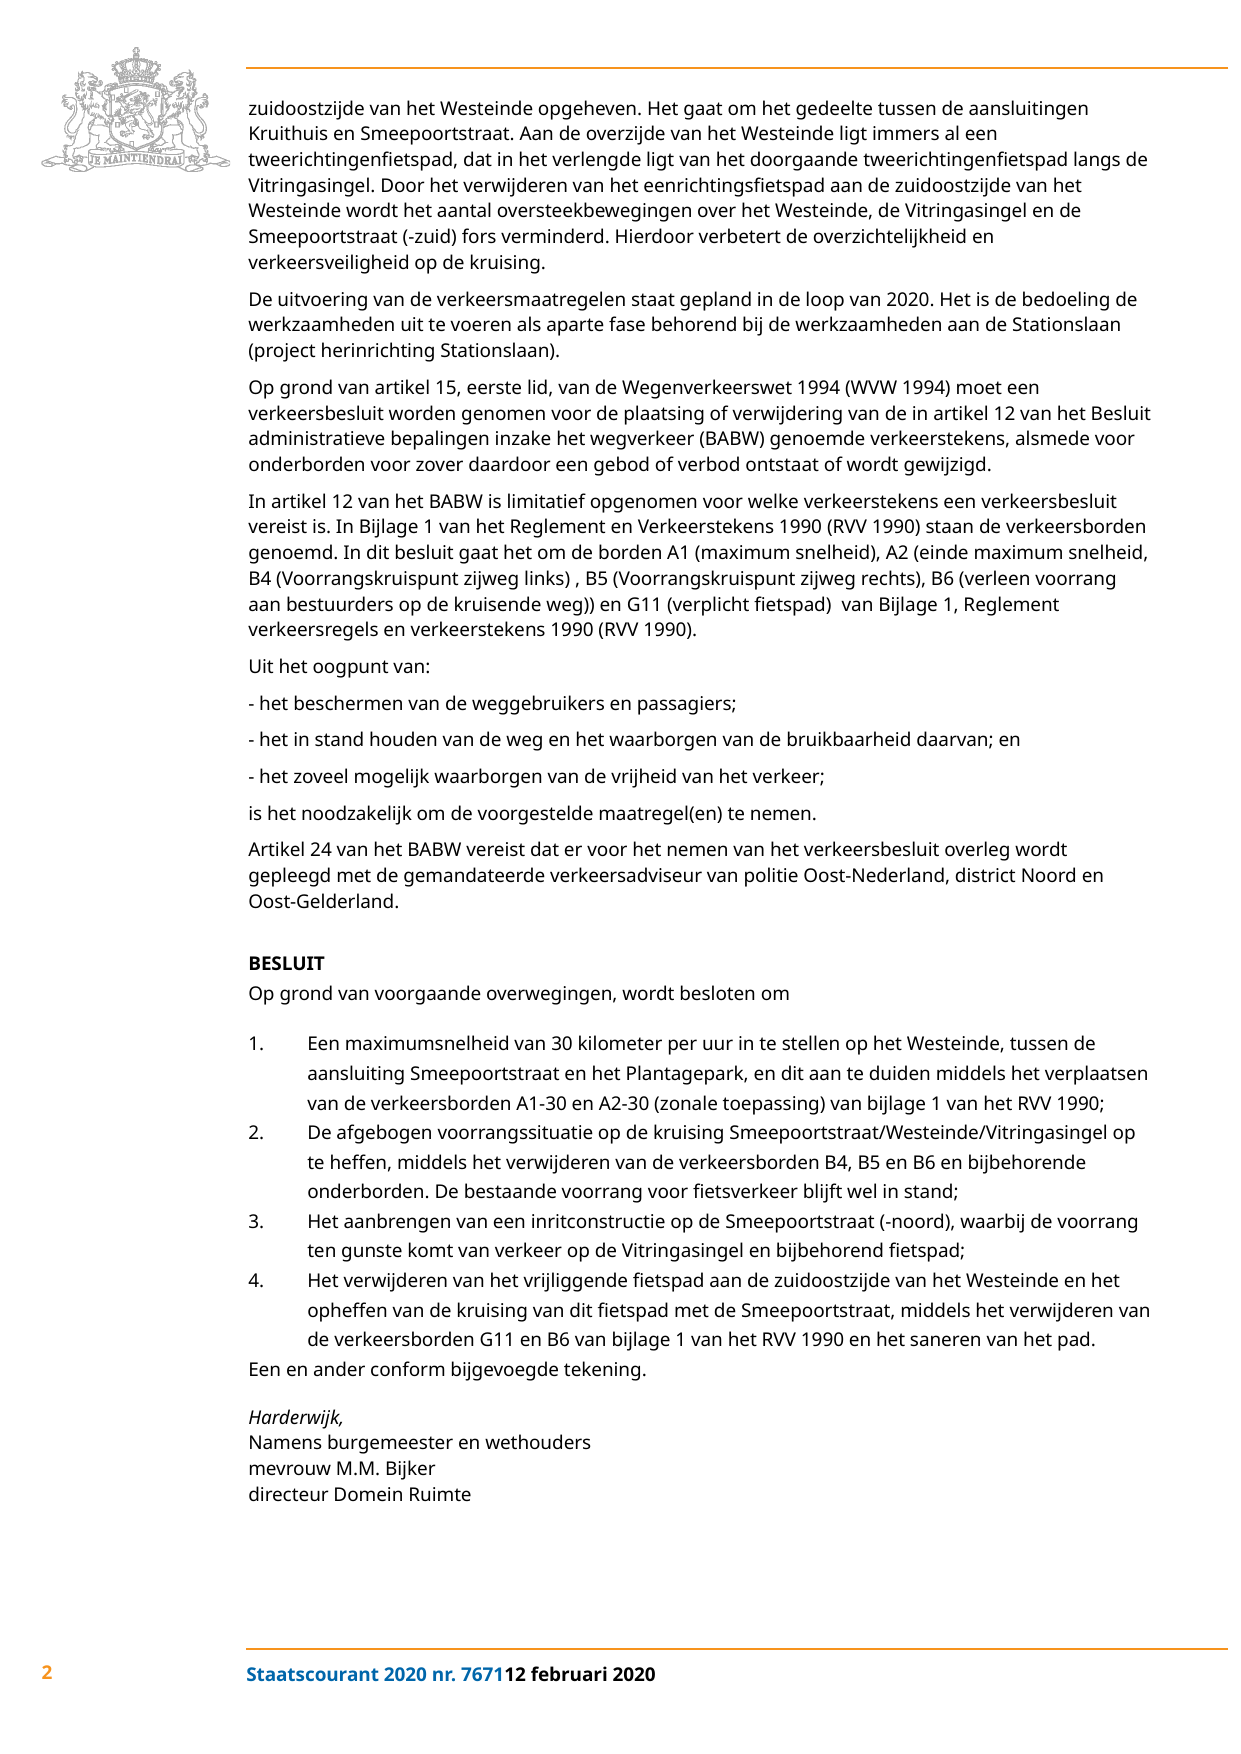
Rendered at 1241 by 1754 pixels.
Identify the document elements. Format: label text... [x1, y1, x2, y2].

text - het in stand houden van de weg en het waarborgen van de bruikbaarheid daarvan; en [248, 726, 1152, 752]
list Het aanbrengen van een inritconstructie op de Smeepoortstraat (-noord), waarbij de voorrang ten gunste komt van verkeer op de Vitringasingel en bijbehorend fietspad; [248, 1208, 1152, 1263]
text Op grond van voorgaande overwegingen, wordt besloten om [248, 980, 1152, 1006]
text Een en ander conform bijgevoegde tekening. [248, 1356, 1152, 1382]
text - het zoveel mogelijk waarborgen van de vrijheid van het verkeer; [248, 763, 1152, 789]
text zuidoostzijde van het Westeinde opgeheven. Het gaat om het gedeelte tussen de aansluitingen Kruithuis en Smeepoortstraat. Aan de overzijde van het Westeinde ligt immers al een tweerichtingenfietspad, dat in het verlengde ligt van het doorgaande tweerichtingenfietspad langs de Vitringasingel. Door het verwijderen van het eenrichtingsfietspad aan de zuidoostzijde van het Westeinde wordt het aantal oversteekbewegingen over het Westeinde, de Vitringasingel en de Smeepoortstraat (-zuid) fors verminderd. Hierdoor verbetert de overzichtelijkheid en verkeersveiligheid op de kruising. [248, 95, 1152, 275]
text Uit het oogpunt van: [248, 653, 1152, 679]
text De uitvoering van de verkeersmaatregelen staat gepland in de loop van 2020. Het is de bedoeling de werkzaamheden uit te voeren als aparte fase behorend bij de werkzaamheden aan de Stationslaan (project herinrichting Stationslaan). [248, 286, 1152, 363]
text mevrouw M.M. Bijker [248, 1455, 1152, 1481]
text Harderwijk, [248, 1404, 1152, 1429]
list De afgebogen voorrangssituatie op de kruising Smeepoortstraat/Westeinde/Vitringasingel op te heffen, middels het verwijderen van de verkeersborden B4, B5 en B6 en bijbehorende onderborden. De bestaande voorrang voor fietsverkeer blijft wel in stand; [248, 1119, 1152, 1204]
text is het noodzakelijk om de voorgestelde maatregel(en) te nemen. [248, 800, 1152, 826]
list Een maximumsnelheid van 30 kilometer per uur in te stellen op het Westeinde, tussen de aansluiting Smeepoortstraat en het Plantagepark, en dit aan te duiden middels het verplaatsen van de verkeersborden A1-30 en A2-30 (zonale toepassing) van bijlage 1 van het RVV 1990; [248, 1031, 1152, 1116]
text Namens burgemeester en wethouders [248, 1429, 1152, 1455]
list Het verwijderen van het vrijliggende fietspad aan de zuidoostzijde van het Westeinde en het opheffen van de kruising van dit fietspad met de Smeepoortstraat, middels het verwijderen van de verkeersborden G11 en B6 van bijlage 1 van het RVV 1990 en het saneren van het pad. [248, 1267, 1152, 1352]
text - het beschermen van de weggebruikers en passagiers; [248, 690, 1152, 716]
text directeur Domein Ruimte [248, 1481, 1152, 1507]
text BESLUIT [248, 951, 1152, 976]
text Artikel 24 van het BABW vereist dat er voor het nemen van het verkeersbesluit overleg wordt gepleegd met de gemandateerde verkeersadviseur van politie Oost-Nederland, district Noord en Oost-Gelderland. [248, 836, 1152, 914]
text Op grond van artikel 15, eerste lid, van de Wegenverkeerswet 1994 (WVW 1994) moet een verkeersbesluit worden genomen voor de plaatsing of verwijdering van de in artikel 12 van het Besluit administratieve bepalingen inzake het wegverkeer (BABW) genoemde verkeerstekens, alsmede voor onderborden voor zover daardoor een gebod of verbod ontstaat of wordt gewijzigd. [248, 374, 1152, 477]
picture [41, 47, 231, 172]
text In artikel 12 van het BABW is limitatief opgenomen voor welke verkeerstekens een verkeersbesluit vereist is. In Bijlage 1 van het Reglement en Verkeerstekens 1990 (RVV 1990) staan de verkeersborden genoemd. In dit besluit gaat het om de borden A1 (maximum snelheid), A2 (einde maximum snelheid, B4 (Voorrangskruispunt zijweg links) , B5 (Voorrangskruispunt zijweg rechts), B6 (verleen voorrang aan bestuurders op de kruisende weg)) en G11 (verplicht fietspad) van Bijlage 1, Reglement verkeersregels en verkeerstekens 1990 (RVV 1990). [248, 488, 1152, 642]
